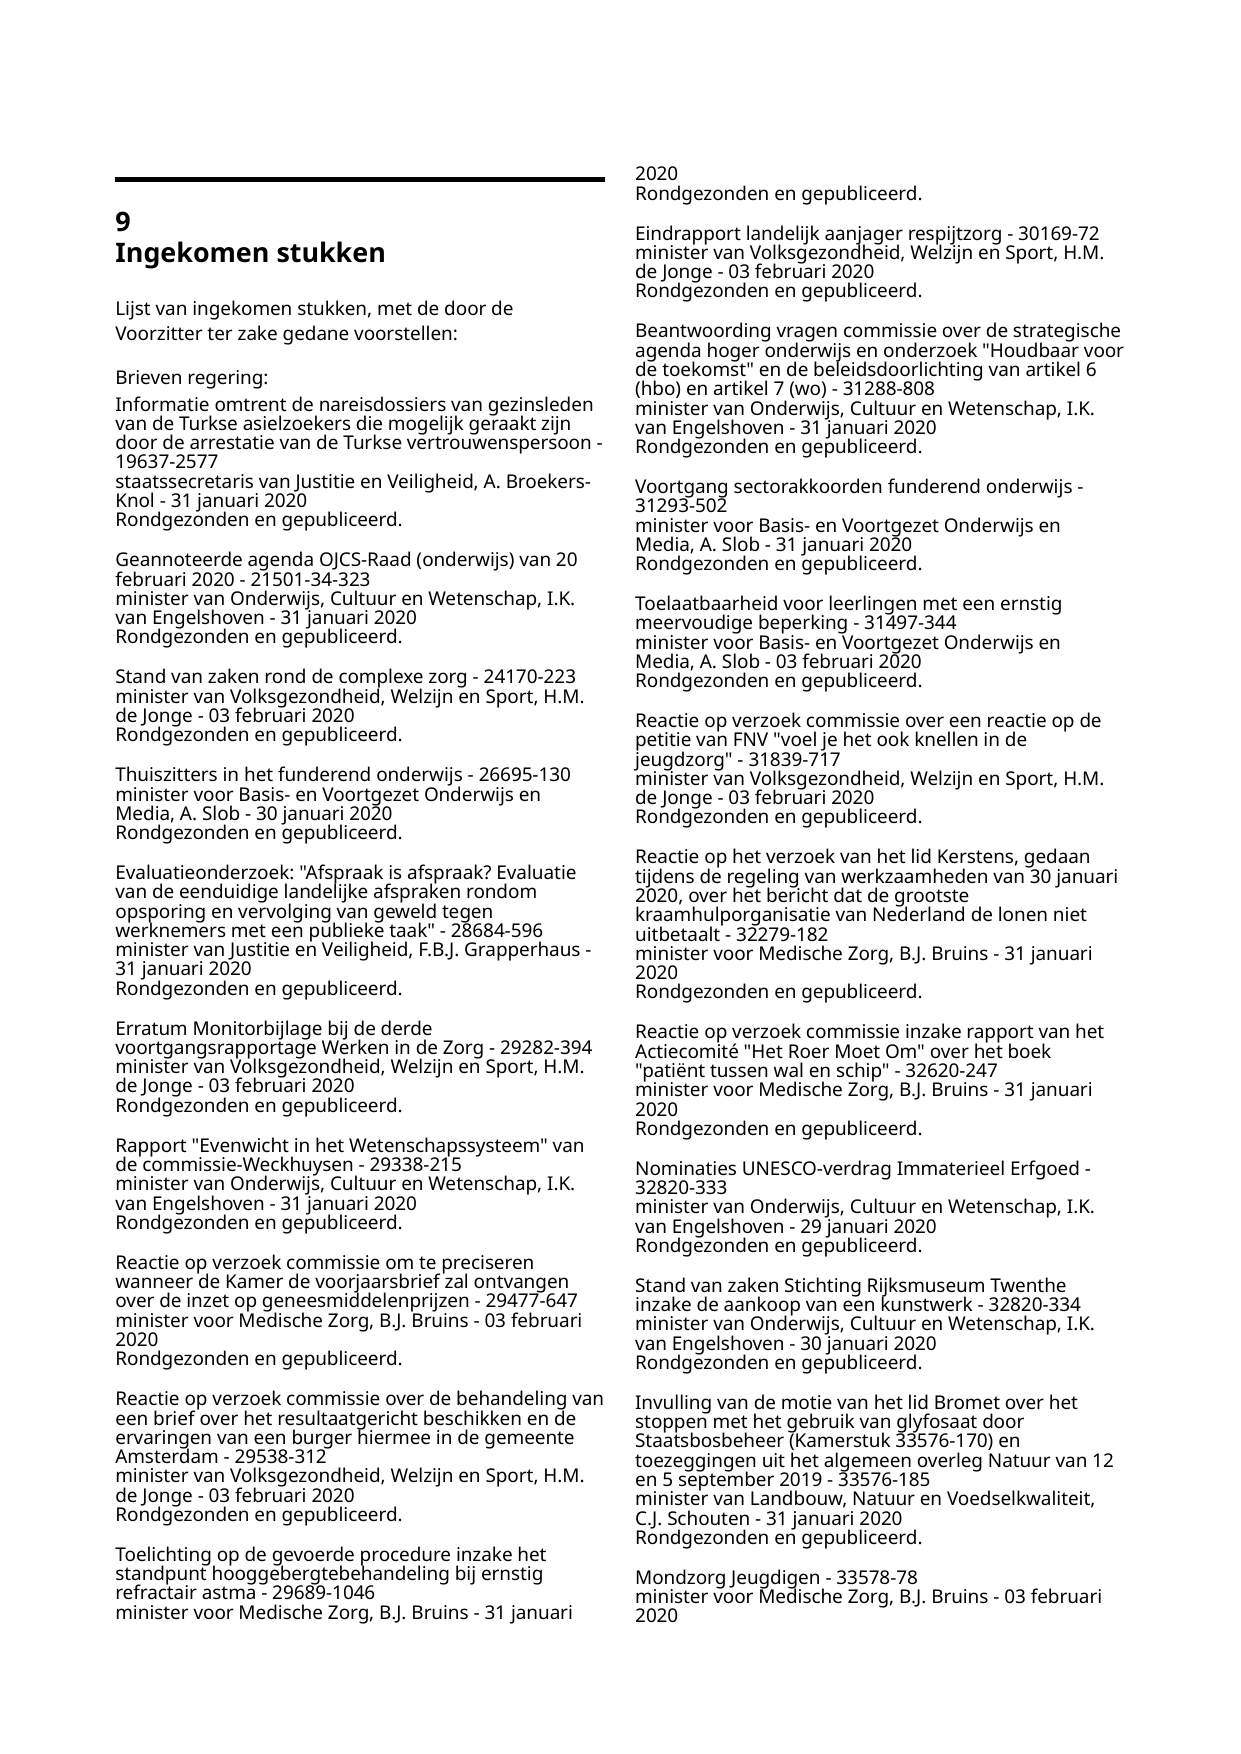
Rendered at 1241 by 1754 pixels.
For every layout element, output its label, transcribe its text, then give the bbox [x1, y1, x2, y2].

text minister van Onderwijs, Cultuur en Wetenschap, I.K. van Engelshoven - 31 januari 2020 [115, 590, 605, 628]
text minister van Volksgezondheid, Welzijn en Sport, H.M. de Jonge - 03 februari 2020 [115, 688, 605, 726]
text minister voor Medische Zorg, B.J. Bruins - 03 februari 2020 [635, 1588, 1125, 1627]
text minister van Onderwijs, Cultuur en Wetenschap, I.K. van Engelshoven - 31 januari 2020 [115, 1175, 605, 1214]
text minister voor Basis- en Voortgezet Onderwijs en Media, A. Slob - 03 februari 2020 [635, 634, 1125, 672]
text Toelichting op de gevoerde procedure inzake het standpunt hooggebergtebehandeling bij ernstig refractair astma - 29689-1046 [115, 1546, 605, 1604]
text Evaluatieonderzoek: "Afspraak is afspraak? Evaluatie van de eenduidige landelijke afspraken rondom opsporing en vervolging van geweld tegen werknemers met een publieke taak" - 28684-596 [115, 864, 605, 941]
text minister van Volksgezondheid, Welzijn en Sport, H.M. de Jonge - 03 februari 2020 [635, 770, 1125, 808]
text Stand van zaken rond de complexe zorg - 24170-223 [115, 668, 605, 688]
text Rondgezonden en gepubliceerd. [115, 1350, 605, 1369]
text minister van Onderwijs, Cultuur en Wetenschap, I.K. van Engelshoven - 30 januari 2020 [635, 1315, 1125, 1354]
text Reactie op verzoek commissie inzake rapport van het Actiecomité "Het Roer Moet Om" over het boek "patiënt tussen wal en schip" - 32620-247 [635, 1023, 1125, 1081]
text 2020 [635, 165, 1125, 184]
text Rondgezonden en gepubliceerd. [635, 672, 1125, 691]
text Toelaatbaarheid voor leerlingen met een ernstig meervoudige beperking - 31497-344 [635, 595, 1125, 634]
text minister voor Basis- en Voortgezet Onderwijs en Media, A. Slob - 31 januari 2020 [635, 517, 1125, 555]
text Lijst van ingekomen stukken, met de door de Voorzitter ter zake gedane voorstellen: [115, 295, 605, 346]
text Rondgezonden en gepubliceerd. [635, 282, 1125, 302]
text Rondgezonden en gepubliceerd. [635, 1237, 1125, 1256]
text Rondgezonden en gepubliceerd. [115, 1097, 605, 1116]
text Ingekomen stukken [115, 239, 605, 283]
text Rondgezonden en gepubliceerd. [635, 808, 1125, 828]
text Thuiszitters in het funderend onderwijs - 26695-130 [115, 766, 605, 786]
text Voortgang sectorakkoorden funderend onderwijs - 31293-502 [635, 478, 1125, 517]
text Informatie omtrent de nareisdossiers van gezinsleden van de Turkse asielzoekers die mogelijk geraakt zijn door de arrestatie van de Turkse vertrouwenspersoon - 19637-2577 [115, 396, 605, 473]
text minister van Onderwijs, Cultuur en Wetenschap, I.K. van Engelshoven - 29 januari 2020 [635, 1198, 1125, 1237]
text Mondzorg Jeugdigen - 33578-78 [635, 1569, 1125, 1588]
text Brieven regering: [115, 364, 605, 390]
text Eindrapport landelijk aanjager respijtzorg - 30169-72 [635, 224, 1125, 244]
text Nominaties UNESCO-verdrag Immaterieel Erfgoed - 32820-333 [635, 1160, 1125, 1198]
text Rondgezonden en gepubliceerd. [115, 511, 605, 531]
text Rondgezonden en gepubliceerd. [635, 1354, 1125, 1373]
text 9 [115, 203, 605, 239]
text Rondgezonden en gepubliceerd. [115, 980, 605, 999]
text Rondgezonden en gepubliceerd. [115, 1506, 605, 1525]
text Rondgezonden en gepubliceerd. [115, 726, 605, 746]
text Beantwoording vragen commissie over de strategische agenda hoger onderwijs en onderzoek "Houdbaar voor de toekomst" en de beleidsdoorlichting van artikel 6 (hbo) en artikel 7 (wo) - 31288-808 [635, 322, 1125, 399]
text Geannoteerde agenda OJCS-Raad (onderwijs) van 20 februari 2020 - 21501-34-323 [115, 551, 605, 590]
text minister van Justitie en Veiligheid, F.B.J. Grapperhaus - 31 januari 2020 [115, 941, 605, 980]
text staatssecretaris van Justitie en Veiligheid, A. Broekers-Knol - 31 januari 2020 [115, 473, 605, 511]
text Rondgezonden en gepubliceerd. [115, 628, 605, 648]
text minister voor Medische Zorg, B.J. Bruins - 31 januari 2020 [635, 1081, 1125, 1120]
text minister voor Medische Zorg, B.J. Bruins - 31 januari 2020 [635, 945, 1125, 983]
text minister van Landbouw, Natuur en Voedselkwaliteit, C.J. Schouten - 31 januari 2020 [635, 1490, 1125, 1529]
text minister van Onderwijs, Cultuur en Wetenschap, I.K. van Engelshoven - 31 januari 2020 [635, 399, 1125, 438]
text Rondgezonden en gepubliceerd. [115, 824, 605, 843]
text minister van Volksgezondheid, Welzijn en Sport, H.M. de Jonge - 03 februari 2020 [115, 1467, 605, 1506]
text Rondgezonden en gepubliceerd. [635, 1529, 1125, 1548]
text minister van Volksgezondheid, Welzijn en Sport, H.M. de Jonge - 03 februari 2020 [115, 1058, 605, 1097]
text minister voor Medische Zorg, B.J. Bruins - 03 februari 2020 [115, 1312, 605, 1350]
text Rondgezonden en gepubliceerd. [635, 184, 1125, 204]
text Reactie op verzoek commissie over de behandeling van een brief over het resultaatgericht beschikken en de ervaringen van een burger hiermee in de gemeente Amsterdam - 29538-312 [115, 1390, 605, 1467]
text minister van Volksgezondheid, Welzijn en Sport, H.M. de Jonge - 03 februari 2020 [635, 244, 1125, 282]
text minister voor Basis- en Voortgezet Onderwijs en Media, A. Slob - 30 januari 2020 [115, 786, 605, 824]
text Rondgezonden en gepubliceerd. [635, 1120, 1125, 1139]
text Rondgezonden en gepubliceerd. [635, 438, 1125, 457]
text Stand van zaken Stichting Rijksmuseum Twenthe inzake de aankoop van een kunstwerk - 32820-334 [635, 1277, 1125, 1315]
text Reactie op verzoek commissie over een reactie op de petitie van FNV "voel je het ook knellen in de jeugdzorg" - 31839-717 [635, 712, 1125, 770]
text Erratum Monitorbijlage bij de derde voortgangsrapportage Werken in de Zorg - 29282-394 [115, 1020, 605, 1058]
text Rondgezonden en gepubliceerd. [635, 555, 1125, 574]
text Reactie op het verzoek van het lid Kerstens, gedaan tijdens de regeling van werkzaamheden van 30 januari 2020, over het bericht dat de grootste kraamhulporganisatie van Nederland de lonen niet uitbetaalt - 32279-182 [635, 848, 1125, 945]
text Rondgezonden en gepubliceerd. [635, 983, 1125, 1003]
text Rondgezonden en gepubliceerd. [115, 1214, 605, 1233]
text Invulling van de motie van het lid Bromet over het stoppen met het gebruik van glyfosaat door Staatsbosbeheer (Kamerstuk 33576-170) en toezeggingen uit het algemeen overleg Natuur van 12 en 5 september 2019 - 33576-185 [635, 1394, 1125, 1490]
text Rapport "Evenwicht in het Wetenschapssysteem" van de commissie-Weckhuysen - 29338-215 [115, 1137, 605, 1175]
text Reactie op verzoek commissie om te preciseren wanneer de Kamer de voorjaarsbrief zal ontvangen over de inzet op geneesmiddelenprijzen - 29477-647 [115, 1254, 605, 1312]
text minister voor Medische Zorg, B.J. Bruins - 31 januari [115, 1604, 605, 1623]
